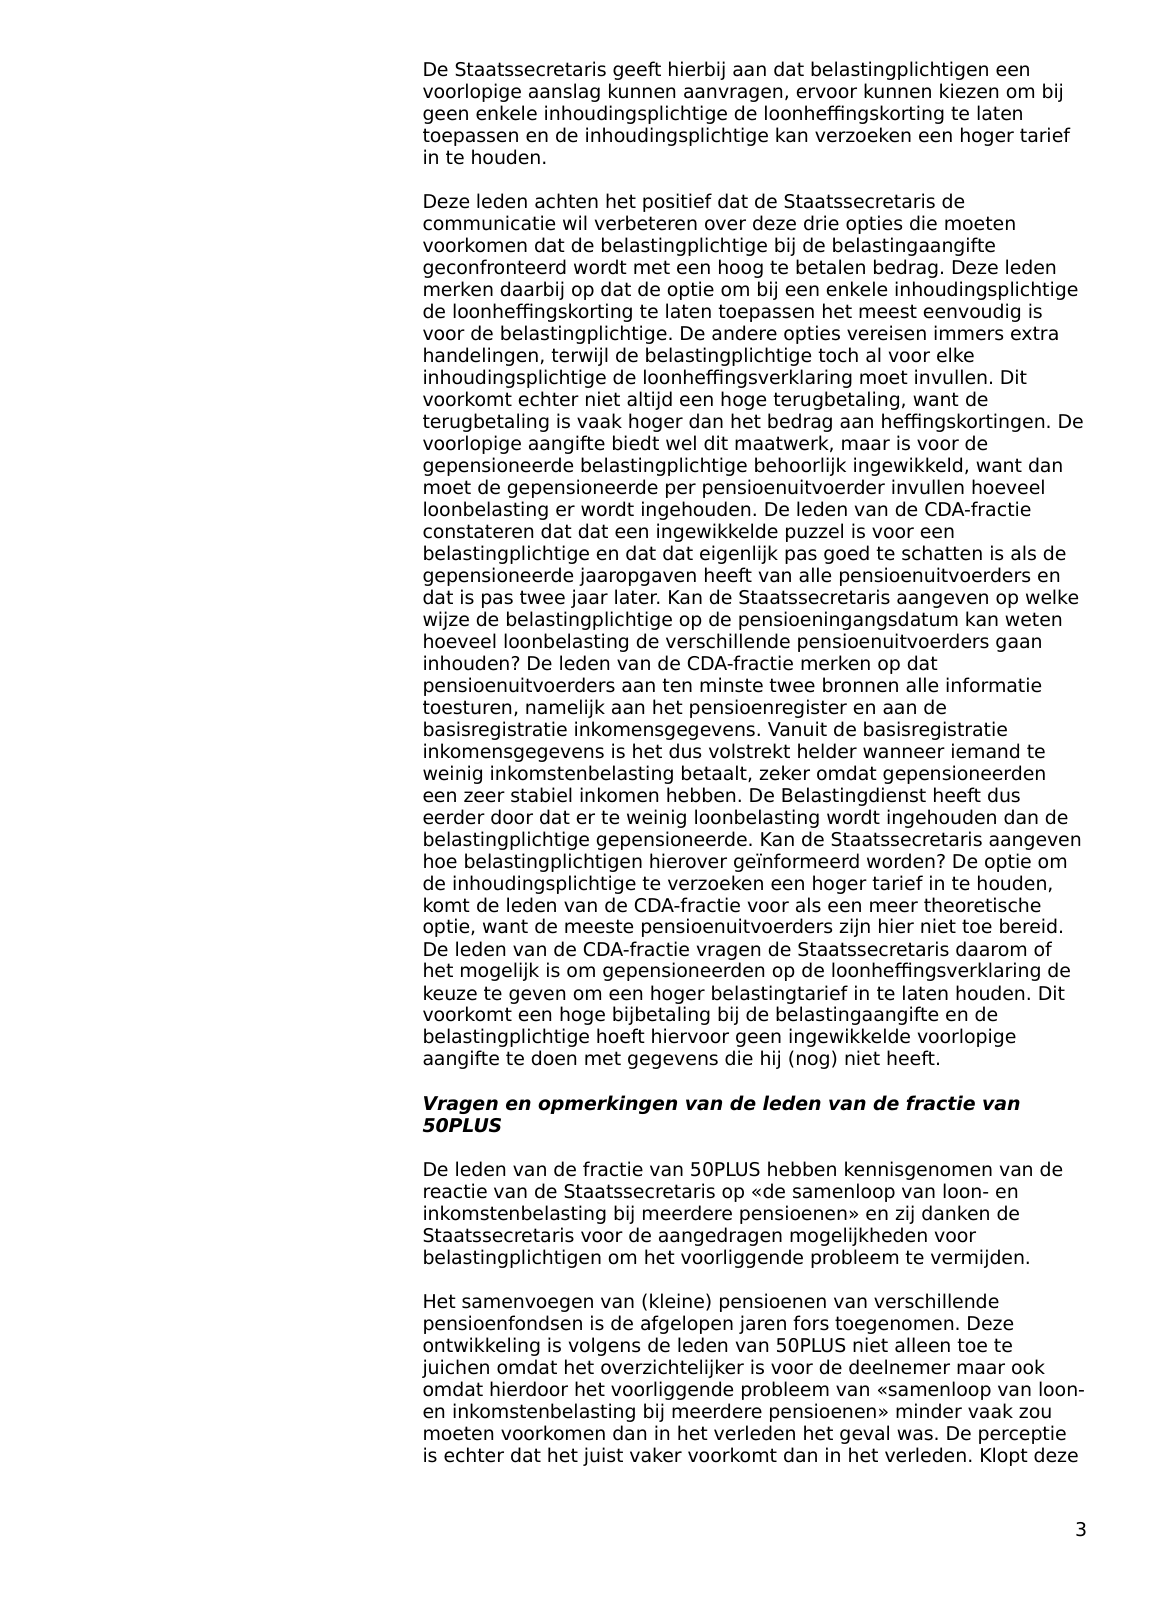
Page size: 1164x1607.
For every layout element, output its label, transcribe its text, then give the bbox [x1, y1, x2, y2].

subtitle Vragen en opmerkingen van de leden van de fractie van 50PLUS [422, 1092, 1087, 1136]
text Het samenvoegen van (kleine) pensioenen van verschillende pensioenfondsen is de afgelopen jaren fors toegenomen. Deze ontwikkeling is volgens de leden van 50PLUS niet alleen toe te juichen omdat het overzichtelijker is voor de deelnemer maar ook omdat hierdoor het voorliggende probleem van «samenloop van loon- en inkomstenbelasting bij meerdere pensioenen» minder vaak zou moeten voorkomen dan in het verleden het geval was. De perceptie is echter dat het juist vaker voorkomt dan in het verleden. Klopt deze [422, 1291, 1087, 1467]
text De Staatssecretaris geeft hierbij aan dat belastingplichtigen een voorlopige aanslag kunnen aanvragen, ervoor kunnen kiezen om bij geen enkele inhoudingsplichtige de loonheffingskorting te laten toepassen en de inhoudingsplichtige kan verzoeken een hoger tarief in te houden. [422, 59, 1087, 169]
text De leden van de fractie van 50PLUS hebben kennisgenomen van de reactie van de Staatssecretaris op «de samenloop van loon- en inkomstenbelasting bij meerdere pensioenen» en zij danken de Staatssecretaris voor de aangedragen mogelijkheden voor belastingplichtigen om het voorliggende probleem te vermijden. [422, 1159, 1087, 1268]
text Deze leden achten het positief dat de Staatssecretaris de communicatie wil verbeteren over deze drie opties die moeten voorkomen dat de belastingplichtige bij de belastingaangifte geconfronteerd wordt met een hoog te betalen bedrag. Deze leden merken daarbij op dat de optie om bij een enkele inhoudingsplichtige de loonheffingskorting te laten toepassen het meest eenvoudig is voor de belastingplichtige. De andere opties vereisen immers extra handelingen, terwijl de belastingplichtige toch al voor elke inhoudingsplichtige de loonheffingsverklaring moet invullen. Dit voorkomt echter niet altijd een hoge terugbetaling, want de terugbetaling is vaak hoger dan het bedrag aan heffingskortingen. De voorlopige aangifte biedt wel dit maatwerk, maar is voor de gepensioneerde belastingplichtige behoorlijk ingewikkeld, want dan moet de gepensioneerde per pensioenuitvoerder invullen hoeveel loonbelasting er wordt ingehouden. De leden van de CDA-fractie constateren dat dat een ingewikkelde puzzel is voor een belastingplichtige en dat dat eigenlijk pas goed te schatten is als de gepensioneerde jaaropgaven heeft van alle pensioenuitvoerders en dat is pas twee jaar later. Kan de Staatssecretaris aangeven op welke wijze de belastingplichtige op de pensioeningangsdatum kan weten hoeveel loonbelasting de verschillende pensioenuitvoerders gaan inhouden? De leden van de CDA-fractie merken op dat pensioenuitvoerders aan ten minste twee bronnen alle informatie toesturen, namelijk aan het pensioenregister en aan de basisregistratie inkomensgegevens. Vanuit de basisregistratie inkomensgegevens is het dus volstrekt helder wanneer iemand te weinig inkomstenbelasting betaalt, zeker omdat gepensioneerden een zeer stabiel inkomen hebben. De Belastingdienst heeft dus eerder door dat er te weinig loonbelasting wordt ingehouden dan de belastingplichtige gepensioneerde. Kan de Staatssecretaris aangeven hoe belastingplichtigen hierover geïnformeerd worden? De optie om de inhoudingsplichtige te verzoeken een hoger tarief in te houden, komt de leden van de CDA-fractie voor als een meer theoretische optie, want de meeste pensioenuitvoerders zijn hier niet toe bereid. De leden van de CDA-fractie vragen de Staatssecretaris daarom of het mogelijk is om gepensioneerden op de loonheffingsverklaring de keuze te geven om een hoger belastingtarief in te laten houden. Dit voorkomt een hoge bijbetaling bij de belastingaangifte en de belastingplichtige hoeft hiervoor geen ingewikkelde voorlopige aangifte te doen met gegevens die hij (nog) niet heeft. [422, 191, 1087, 1070]
